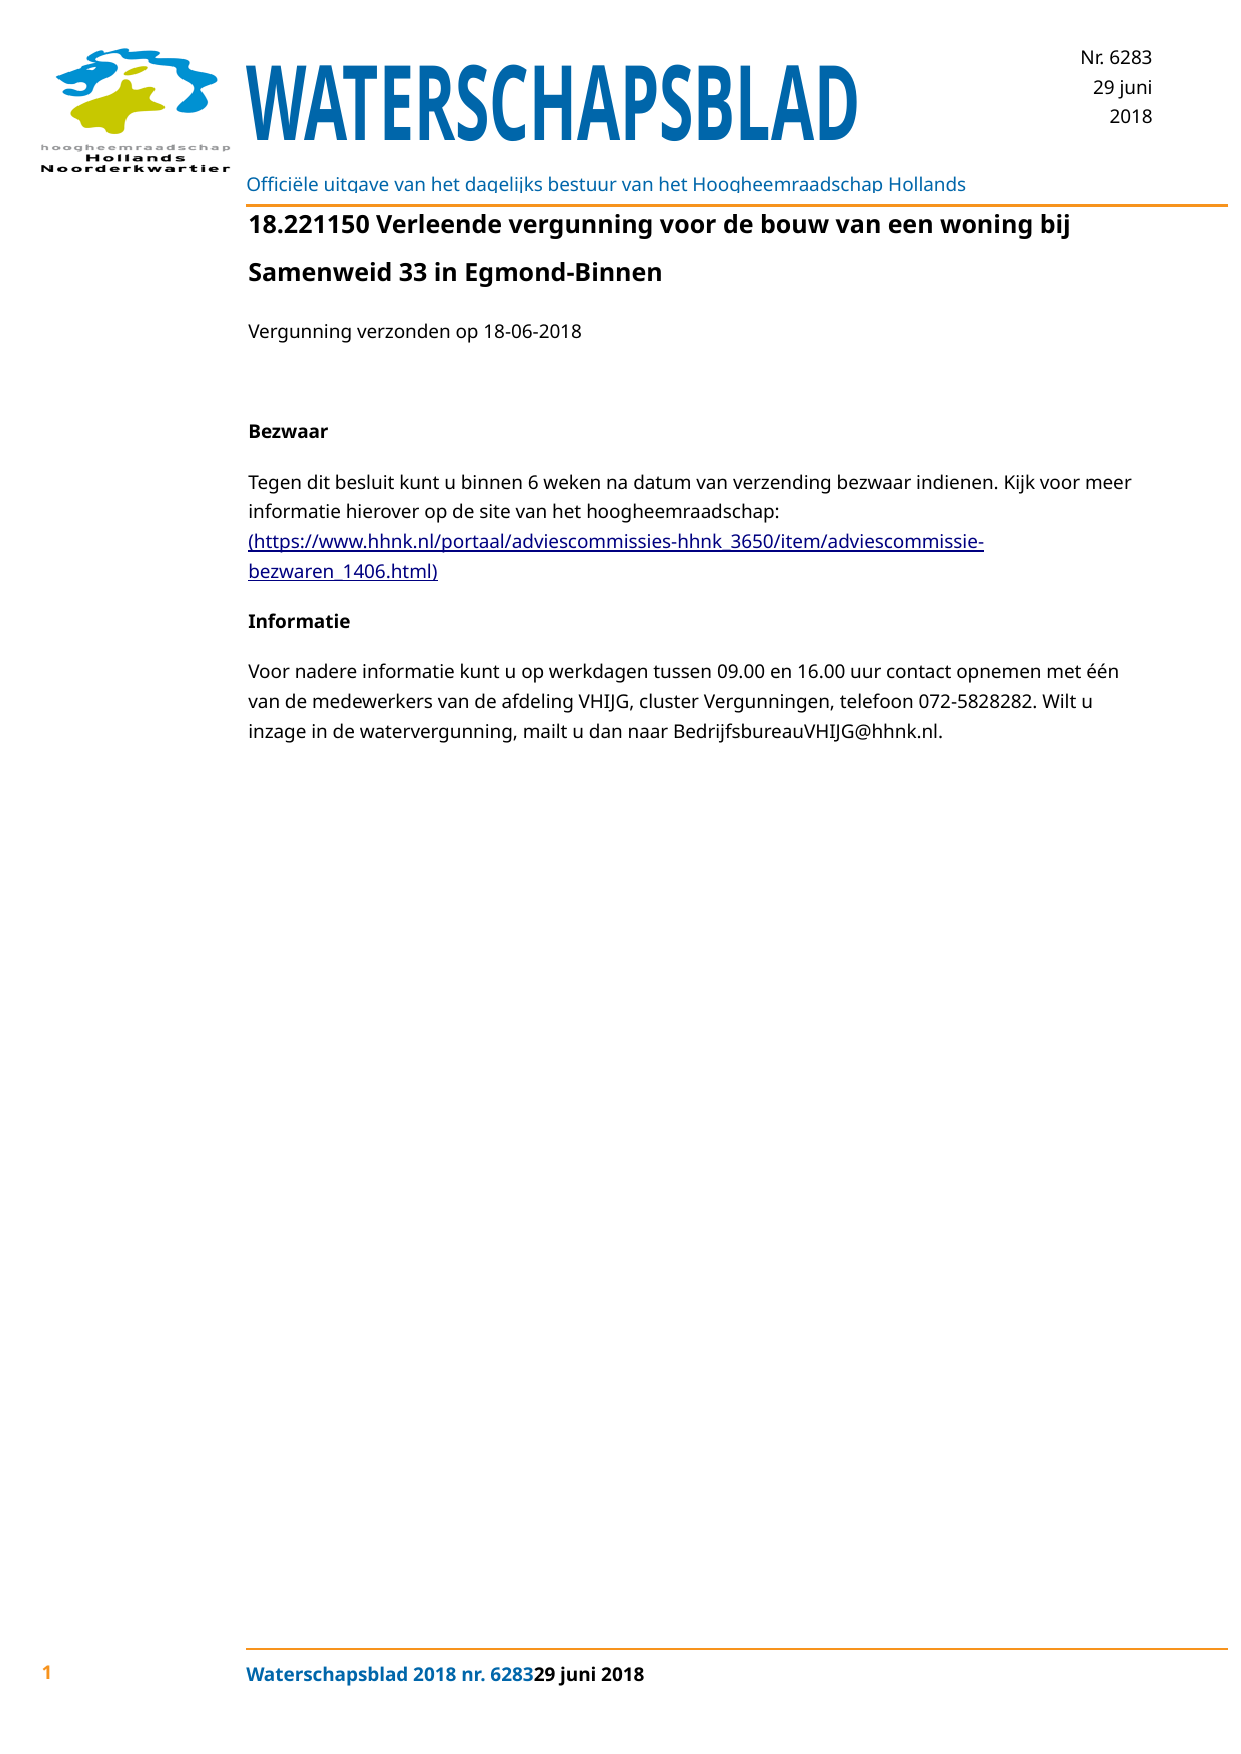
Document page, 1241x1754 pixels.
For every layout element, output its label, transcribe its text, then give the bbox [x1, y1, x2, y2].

text Vergunning verzonden op 18-06-2018 [248, 318, 1152, 344]
text Bezwaar [248, 419, 1152, 444]
text Tegen dit besluit kunt u binnen 6 weken na datum van verzending bezwaar indienen. Kijk voor meer informatie hierover op de site van het hoogheemraadschap: (https://www.hhnk.nl/portaal/adviescommissies-hhnk_3650/item/adviescommissie-bezwaren_1406.html) [248, 469, 1152, 584]
picture [41, 47, 231, 172]
text 18.221150 Verleende vergunning voor de bouw van een woning bij Samenweid 33 in Egmond-Binnen [248, 207, 1152, 288]
text Voor nadere informatie kunt u op werkdagen tussen 09.00 en 16.00 uur contact opnemen met één van de medewerkers van de afdeling VHIJG, cluster Vergunningen, telefoon 072-5828282. Wilt u inzage in de watervergunning, mailt u dan naar BedrijfsbureauVHIJG@hhnk.nl. [248, 659, 1152, 744]
text Informatie [248, 608, 1152, 634]
